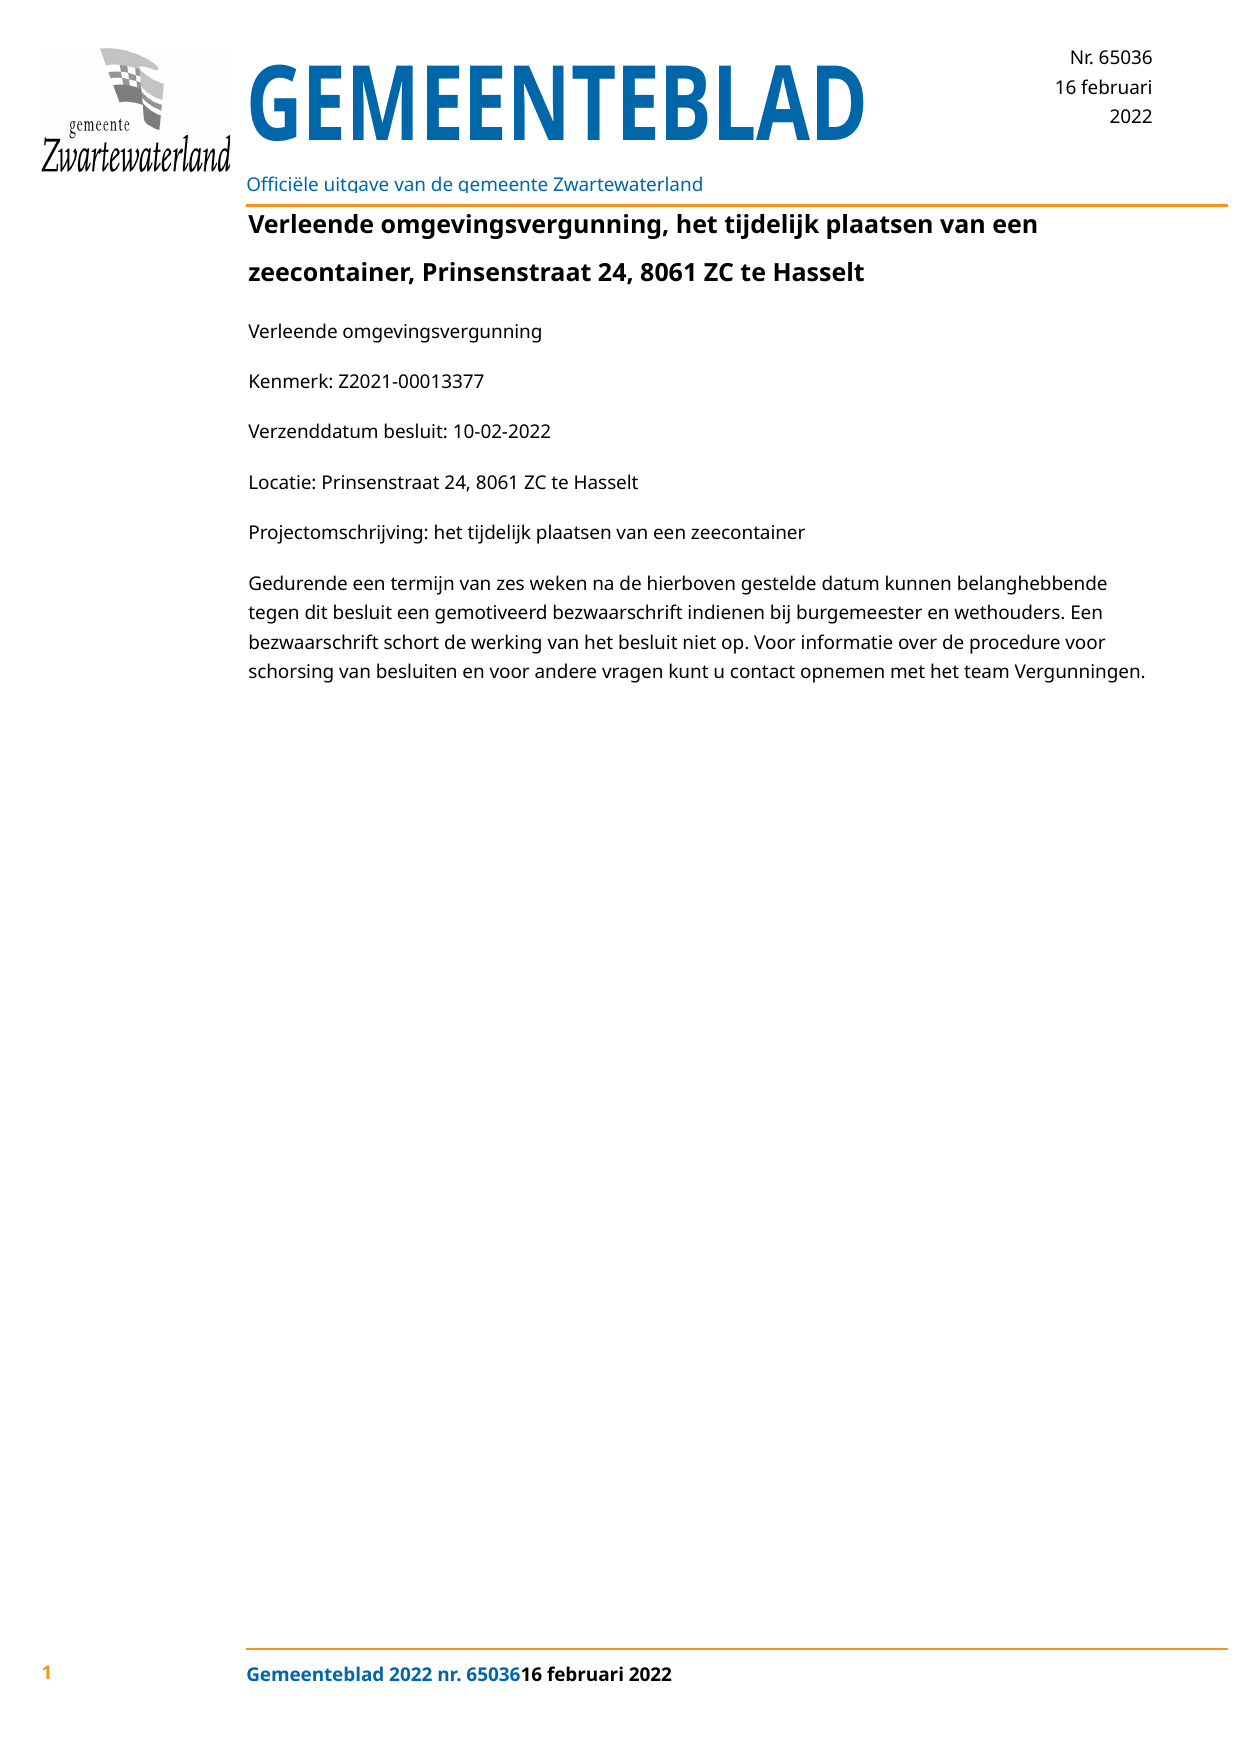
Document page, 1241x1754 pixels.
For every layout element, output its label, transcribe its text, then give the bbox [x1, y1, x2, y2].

text Locatie: Prinsenstraat 24, 8061 ZC te Hasselt [248, 469, 1152, 495]
picture [41, 47, 231, 172]
text Verleende omgevingsvergunning, het tijdelijk plaatsen van een zeecontainer, Prinsenstraat 24, 8061 ZC te Hasselt [248, 207, 1152, 288]
text Verzenddatum besluit: 10-02-2022 [248, 419, 1152, 444]
text Kenmerk: Z2021-00013377 [248, 368, 1152, 394]
text Verleende omgevingsvergunning [248, 318, 1152, 344]
text Projectomschrijving: het tijdelijk plaatsen van een zeecontainer [248, 519, 1152, 545]
text Gedurende een termijn van zes weken na de hierboven gestelde datum kunnen belanghebbende tegen dit besluit een gemotiveerd bezwaarschrift indienen bij burgemeester en wethouders. Een bezwaarschrift schort de werking van het besluit niet op. Voor informatie over de procedure voor schorsing van besluiten en voor andere vragen kunt u contact opnemen met het team Vergunningen. [248, 570, 1152, 684]
